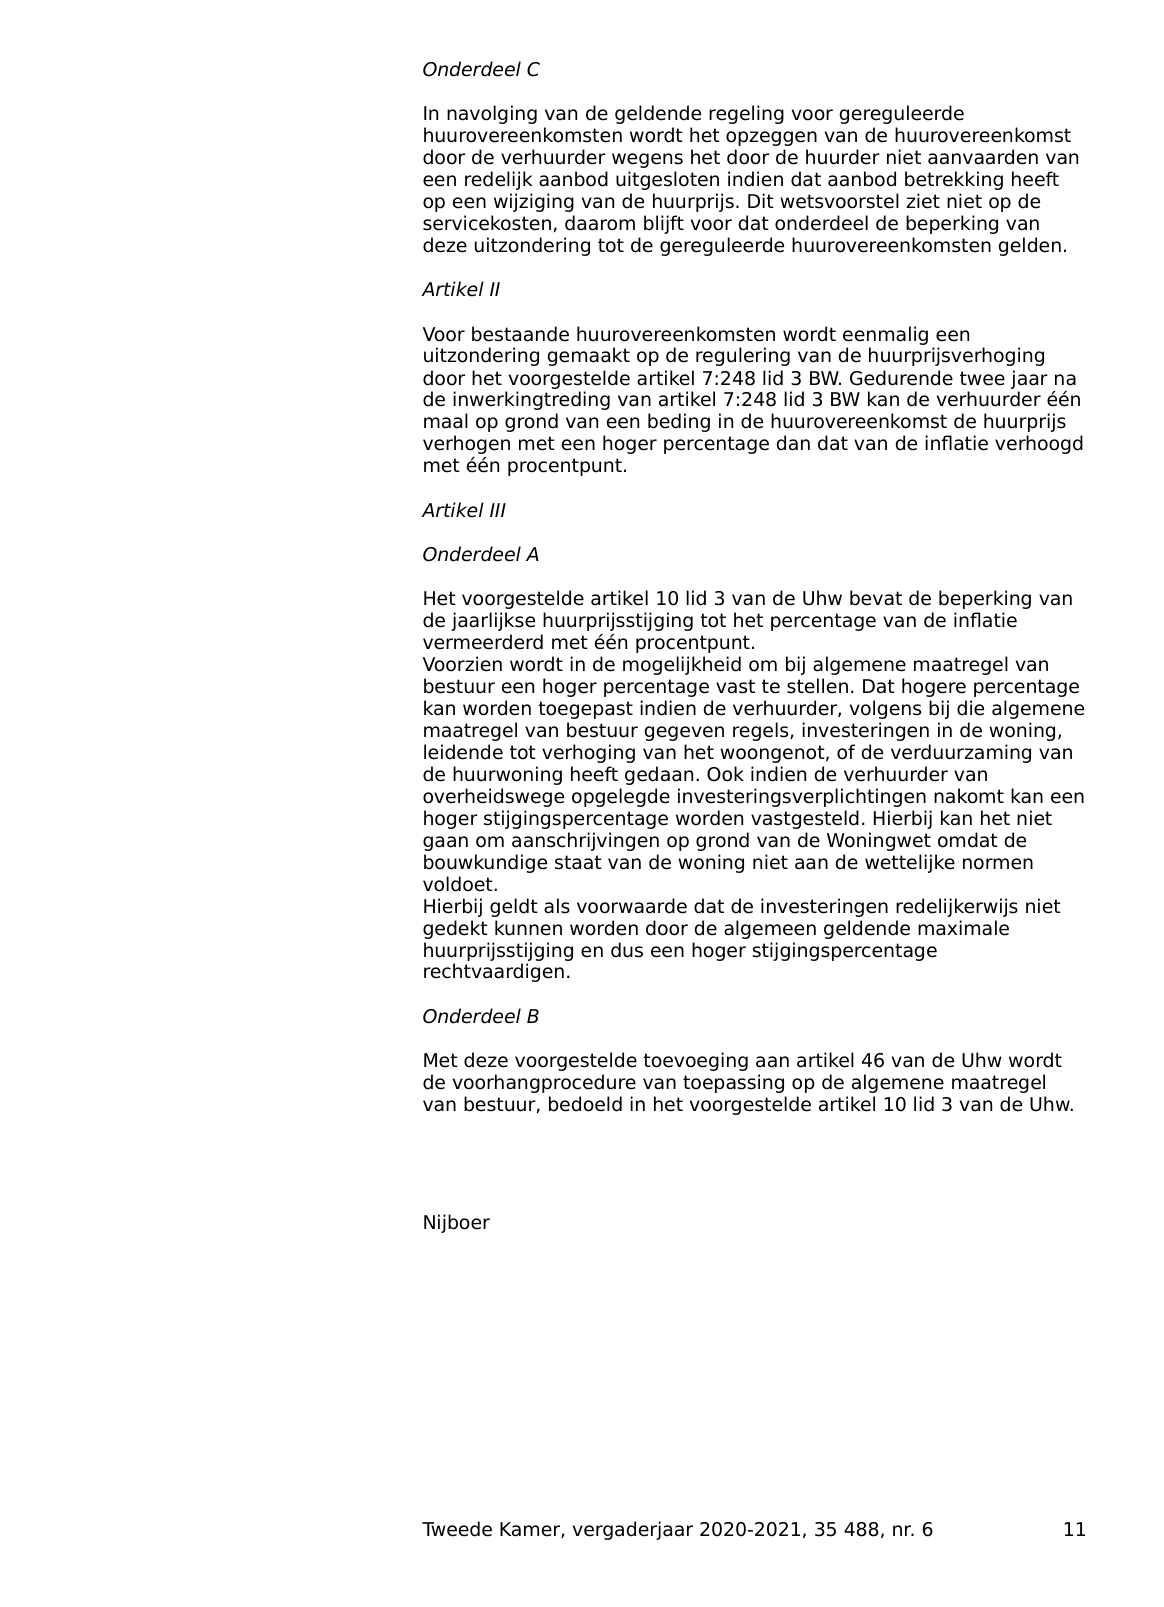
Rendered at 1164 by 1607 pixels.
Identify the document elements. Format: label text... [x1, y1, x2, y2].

text Hierbij geldt als voorwaarde dat de investeringen redelijkerwijs niet gedekt kunnen worden door de algemeen geldende maximale huurprijsstijging en dus een hoger stijgingspercentage rechtvaardigen. [422, 896, 1087, 983]
subtitle Onderdeel A [422, 544, 1087, 566]
subtitle Onderdeel B [422, 1006, 1087, 1028]
subtitle Artikel III [422, 499, 1087, 521]
text Voorzien wordt in de mogelijkheid om bij algemene maatregel van bestuur een hoger percentage vast te stellen. Dat hogere percentage kan worden toegepast indien de verhuurder, volgens bij die algemene maatregel van bestuur gegeven regels, investeringen in de woning, leidende tot verhoging van het woongenot, of de verduurzaming van de huurwoning heeft gedaan. Ook indien de verhuurder van overheidswege opgelegde investeringsverplichtingen nakomt kan een hoger stijgingspercentage worden vastgesteld. Hierbij kan het niet gaan om aanschrijvingen op grond van de Woningwet omdat de bouwkundige staat van de woning niet aan de wettelijke normen voldoet. [422, 654, 1087, 896]
text In navolging van de geldende regeling voor gereguleerde huurovereenkomsten wordt het opzeggen van de huurovereenkomst door de verhuurder wegens het door de huurder niet aanvaarden van een redelijk aanbod uitgesloten indien dat aanbod betrekking heeft op een wijziging van de huurprijs. Dit wetsvoorstel ziet niet op de servicekosten, daarom blijft voor dat onderdeel de beperking van deze uitzondering tot de gereguleerde huurovereenkomsten gelden. [422, 103, 1087, 257]
text Het voorgestelde artikel 10 lid 3 van de Uhw bevat de beperking van de jaarlijkse huurprijsstijging tot het percentage van de inflatie vermeerderd met één procentpunt. [422, 588, 1087, 654]
subtitle Onderdeel C [422, 59, 1087, 81]
text Nijboer [422, 1190, 1087, 1234]
text Voor bestaande huurovereenkomsten wordt eenmalig een uitzondering gemaakt op de regulering van de huurprijsverhoging door het voorgestelde artikel 7:248 lid 3 BW. Gedurende twee jaar na de inwerkingtreding van artikel 7:248 lid 3 BW kan de verhuurder één maal op grond van een beding in de huurovereenkomst de huurprijs verhogen met een hoger percentage dan dat van de inflatie verhoogd met één procentpunt. [422, 323, 1087, 477]
subtitle Artikel II [422, 279, 1087, 301]
text Met deze voorgestelde toevoeging aan artikel 46 van de Uhw wordt de voorhangprocedure van toepassing op de algemene maatregel van bestuur, bedoeld in het voorgestelde artikel 10 lid 3 van de Uhw. [422, 1050, 1087, 1116]
